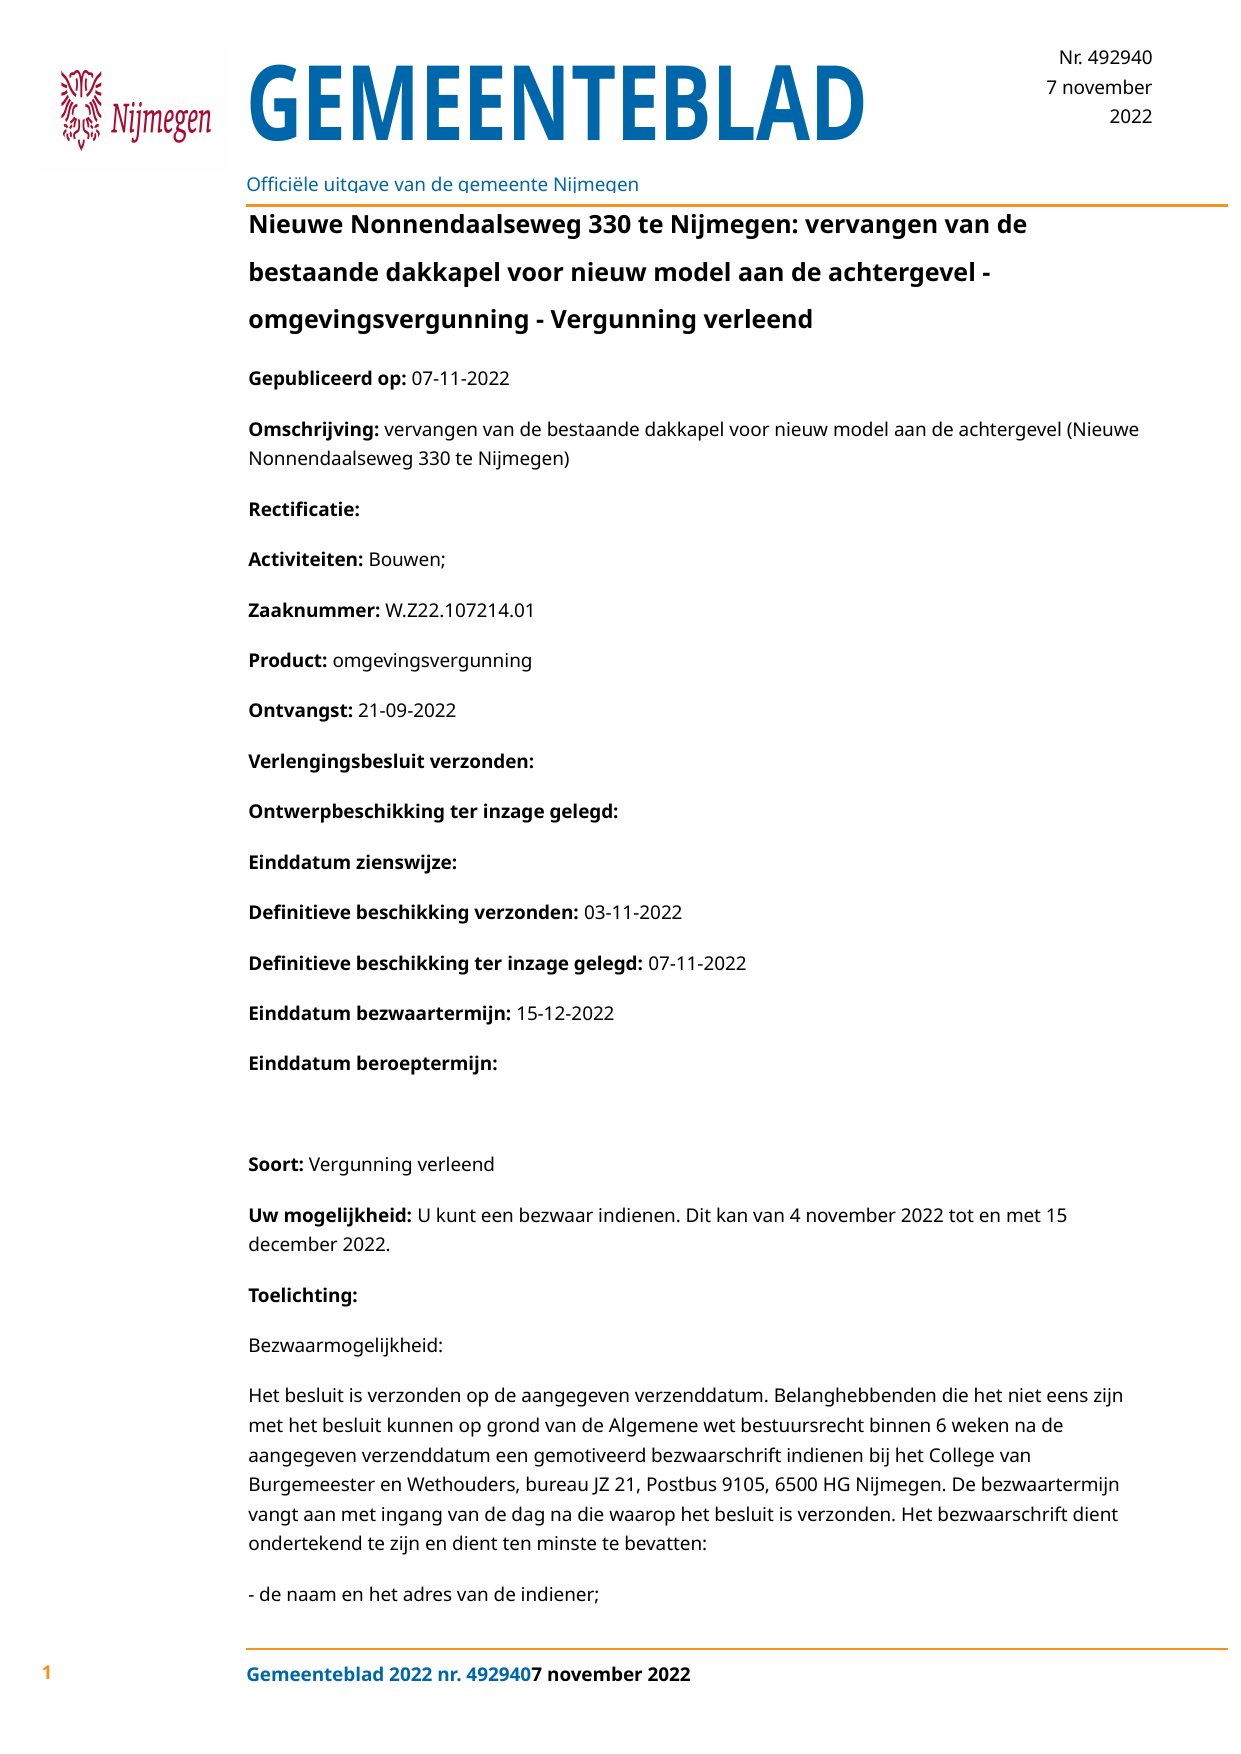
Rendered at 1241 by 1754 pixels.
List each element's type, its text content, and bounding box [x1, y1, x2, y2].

text Omschrijving: vervangen van de bestaande dakkapel voor nieuw model aan de achtergevel (Nieuwe Nonnendaalseweg 330 te Nijmegen) [248, 416, 1152, 471]
text Zaaknummer: W.Z22.107214.01 [248, 597, 1152, 622]
text Ontwerpbeschikking ter inzage gelegd: [248, 798, 1152, 824]
text Bezwaarmogelijkheid: [248, 1332, 1152, 1358]
text Product: omgevingsvergunning [248, 647, 1152, 673]
text Einddatum beroeptermijn: [248, 1051, 1152, 1076]
text - de naam en het adres van de indiener; [248, 1581, 1152, 1607]
text Ontvangst: 21-09-2022 [248, 698, 1152, 723]
text Einddatum bezwaartermijn: 15-12-2022 [248, 1000, 1152, 1026]
text Einddatum zienswijze: [248, 849, 1152, 874]
text Gepubliceerd op: 07-11-2022 [248, 366, 1152, 391]
text Nieuwe Nonnendaalseweg 330 te Nijmegen: vervangen van de bestaande dakkapel voor nieuw model aan de achtergevel - omgevingsvergunning - Vergunning verleend [248, 207, 1152, 336]
text Het besluit is verzonden op de aangegeven verzenddatum. Belanghebbenden die het niet eens zijn met het besluit kunnen op grond van de Algemene wet bestuursrecht binnen 6 weken na de aangegeven verzenddatum een gemotiveerd bezwaarschrift indienen bij het College van Burgemeester en Wethouders, bureau JZ 21, Postbus 9105, 6500 HG Nijmegen. De bezwaartermijn vangt aan met ingang van de dag na die waarop het besluit is verzonden. Het bezwaarschrift dient ondertekend te zijn en dient ten minste te bevatten: [248, 1383, 1152, 1556]
text Uw mogelijkheid: U kunt een bezwaar indienen. Dit kan van 4 november 2022 tot en met 15 december 2022. [248, 1202, 1152, 1257]
text Soort: Vergunning verleend [248, 1151, 1152, 1177]
text Activiteiten: Bouwen; [248, 546, 1152, 572]
picture [41, 47, 231, 172]
text Definitieve beschikking ter inzage gelegd: 07-11-2022 [248, 950, 1152, 975]
text Verlengingsbesluit verzonden: [248, 748, 1152, 774]
text Toelichting: [248, 1282, 1152, 1307]
text Rectificatie: [248, 496, 1152, 522]
text Definitieve beschikking verzonden: 03-11-2022 [248, 899, 1152, 925]
